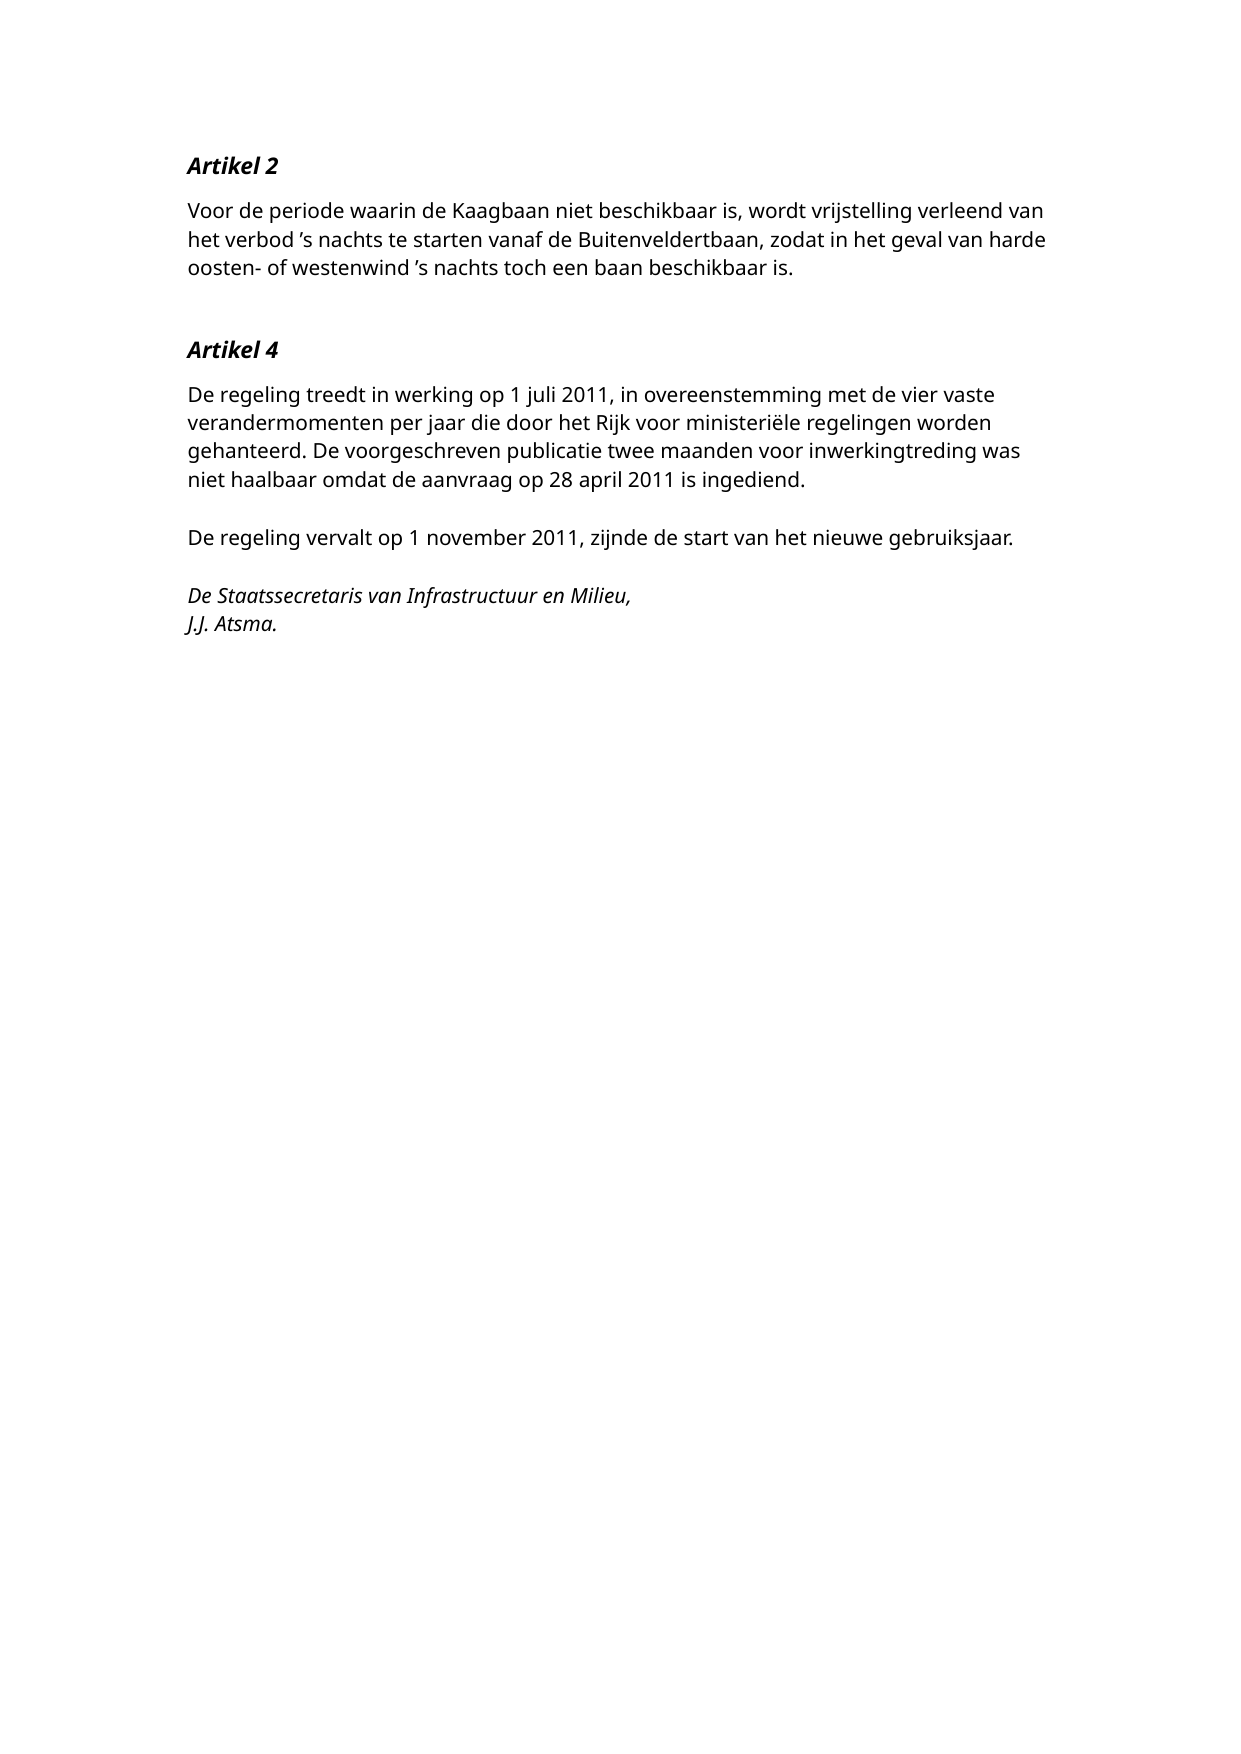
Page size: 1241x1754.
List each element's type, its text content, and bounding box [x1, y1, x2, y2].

text De Staatssecretaris van Infrastructuur en Milieu, [187, 581, 1053, 609]
text De regeling vervalt op 1 november 2011, zijnde de start van het nieuwe gebruiksjaar. [187, 523, 1053, 551]
subtitle Artikel 4 [187, 333, 1053, 365]
subtitle Artikel 2 [187, 150, 1053, 181]
text Voor de periode waarin de Kaagbaan niet beschikbaar is, wordt vrijstelling verleend van het verbod ’s nachts te starten vanaf de Buitenveldertbaan, zodat in het geval van harde oosten- of westenwind ’s nachts toch een baan beschikbaar is. [187, 196, 1053, 282]
text J.J. Atsma. [187, 609, 1053, 638]
text De regeling treedt in werking op 1 juli 2011, in overeenstemming met de vier vaste verandermomenten per jaar die door het Rijk voor ministeriële regelingen worden gehanteerd. De voorgeschreven publicatie twee maanden voor inwerkingtreding was niet haalbaar omdat de aanvraag op 28 april 2011 is ingediend. [187, 380, 1053, 493]
